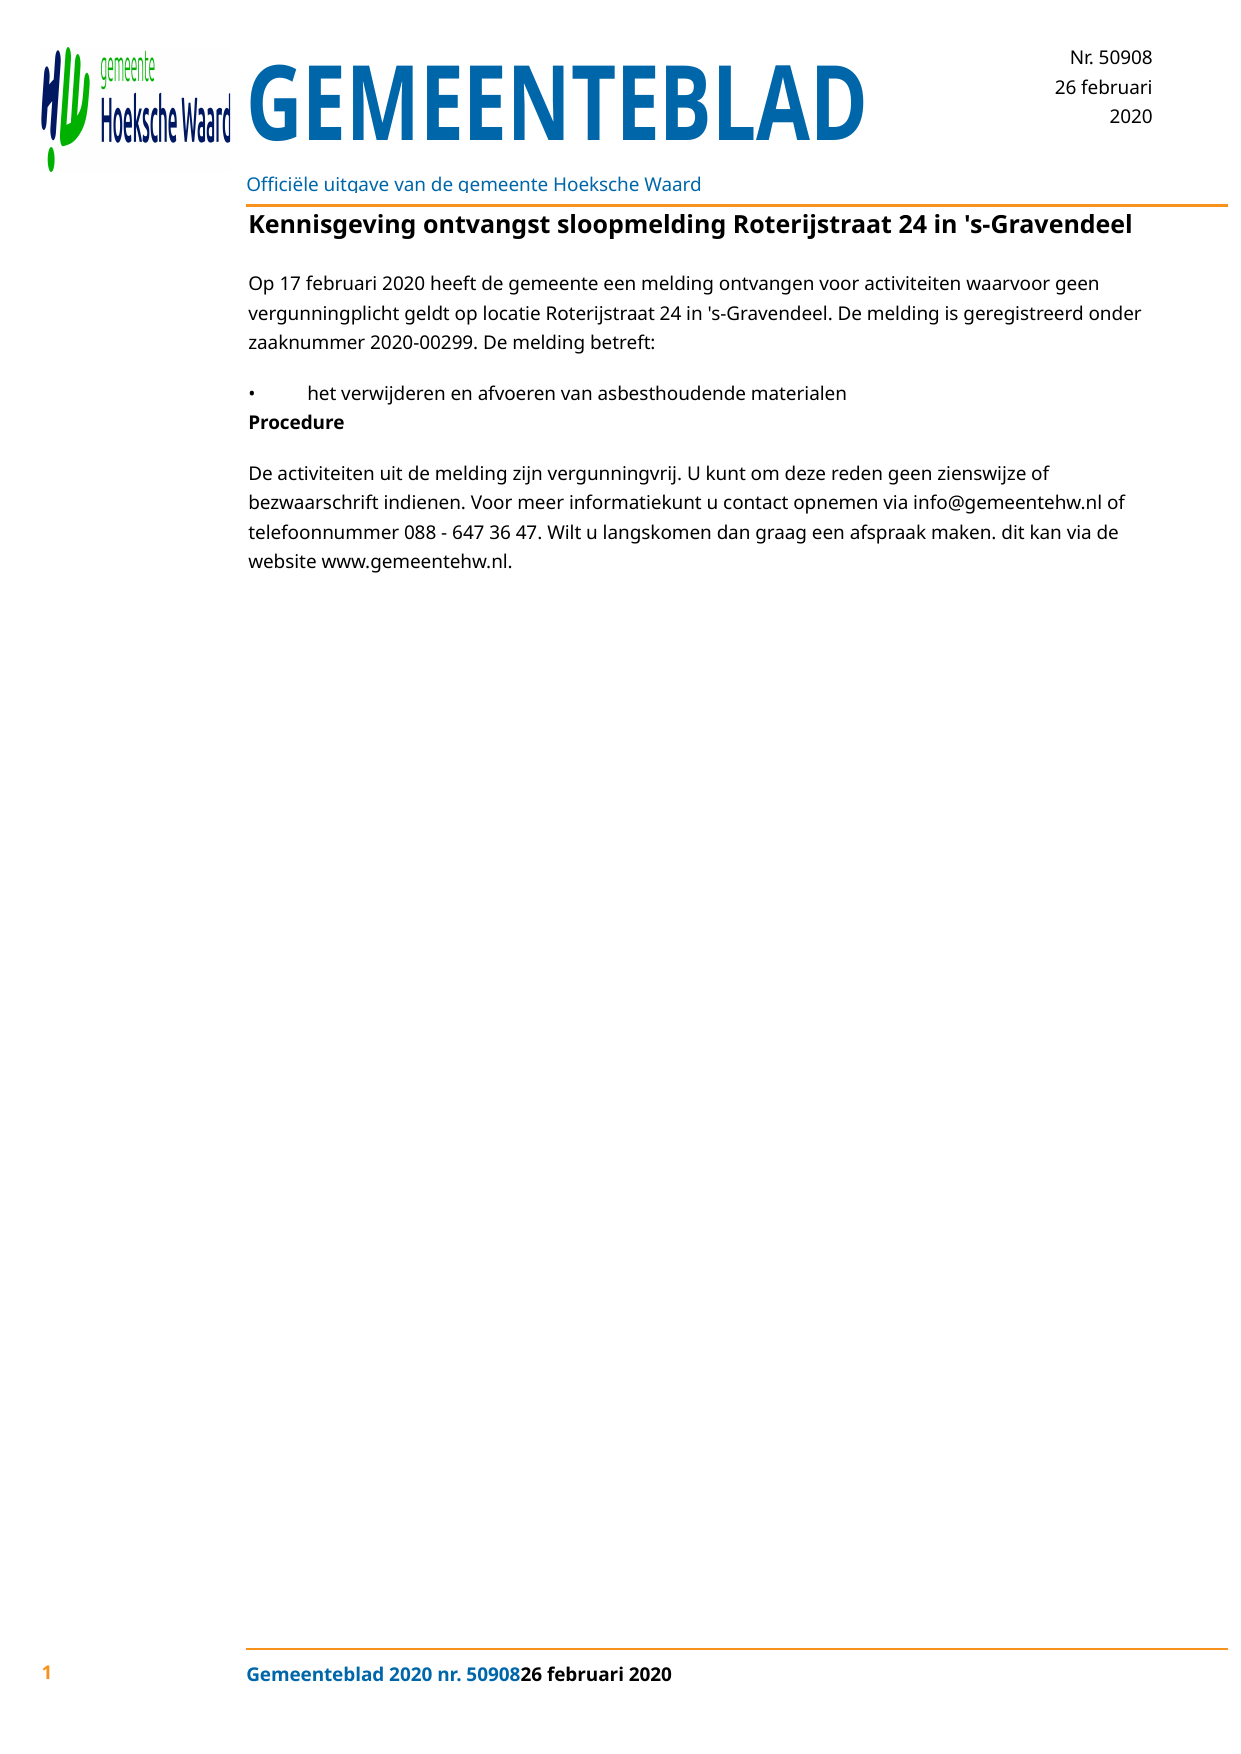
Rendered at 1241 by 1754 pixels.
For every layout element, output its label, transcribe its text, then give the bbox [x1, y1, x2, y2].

list het verwijderen en afvoeren van asbesthoudende materialen [248, 380, 1152, 406]
picture [41, 47, 231, 172]
text Op 17 februari 2020 heeft de gemeente een melding ontvangen voor activiteiten waarvoor geen vergunningplicht geldt op locatie Roterijstraat 24 in 's-Gravendeel. De melding is geregistreerd onder zaaknummer 2020-00299. De melding betreft: [248, 270, 1152, 355]
text De activiteiten uit de melding zijn vergunningvrij. U kunt om deze reden geen zienswijze of bezwaarschrift indienen. Voor meer informatiekunt u contact opnemen via info@gemeentehw.nl of telefoonnummer 088 - 647 36 47. Wilt u langskomen dan graag een afspraak maken. dit kan via de website www.gemeentehw.nl. [248, 460, 1152, 574]
text Procedure [248, 409, 1152, 435]
text Kennisgeving ontvangst sloopmelding Roterijstraat 24 in 's-Gravendeel [248, 207, 1152, 241]
